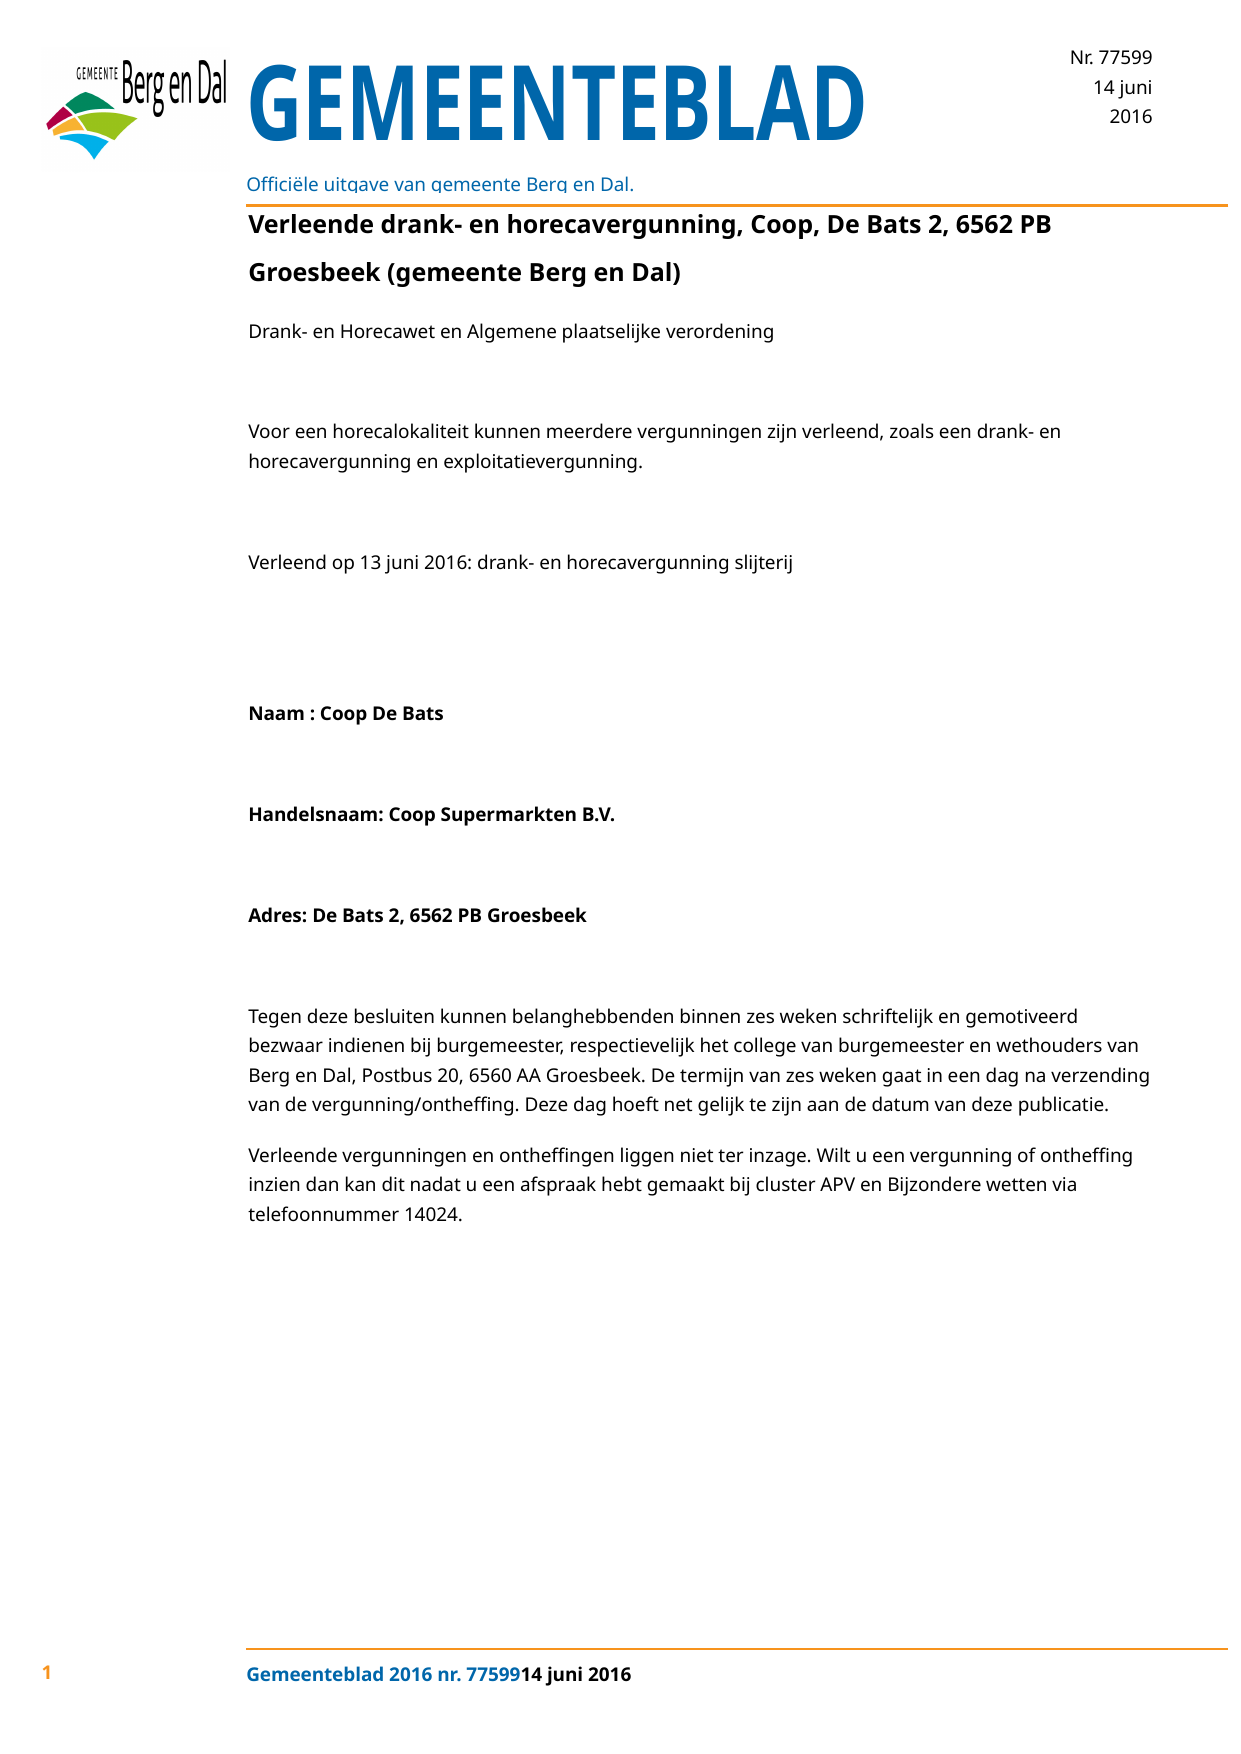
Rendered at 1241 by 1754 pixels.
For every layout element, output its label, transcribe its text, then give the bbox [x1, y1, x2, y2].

text Verleende drank- en horecavergunning, Coop, De Bats 2, 6562 PB Groesbeek (gemeente Berg en Dal) [248, 207, 1152, 288]
text Naam : Coop De Bats [248, 700, 1152, 726]
text Tegen deze besluiten kunnen belanghebbenden binnen zes weken schriftelijk en gemotiveerd bezwaar indienen bij burgemeester, respectievelijk het college van burgemeester en wethouders van Berg en Dal, Postbus 20, 6560 AA Groesbeek. De termijn van zes weken gaat in een dag na verzending van de vergunning/ontheffing. Deze dag hoeft net gelijk te zijn aan de datum van deze publicatie. [248, 1003, 1152, 1117]
text Adres: De Bats 2, 6562 PB Groesbeek [248, 902, 1152, 928]
text Handelsnaam: Coop Supermarkten B.V. [248, 801, 1152, 827]
text Drank- en Horecawet en Algemene plaatselijke verordening [248, 318, 1152, 344]
picture [41, 47, 231, 172]
text Verleende vergunningen en ontheffingen liggen niet ter inzage. Wilt u een vergunning of ontheffing inzien dan kan dit nadat u een afspraak hebt gemaakt bij cluster APV en Bijzondere wetten via telefoonnummer 14024. [248, 1142, 1152, 1227]
text Verleend op 13 juni 2016: drank- en horecavergunning slijterij [248, 549, 1152, 575]
text Voor een horecalokaliteit kunnen meerdere vergunningen zijn verleend, zoals een drank- en horecavergunning en exploitatievergunning. [248, 419, 1152, 474]
